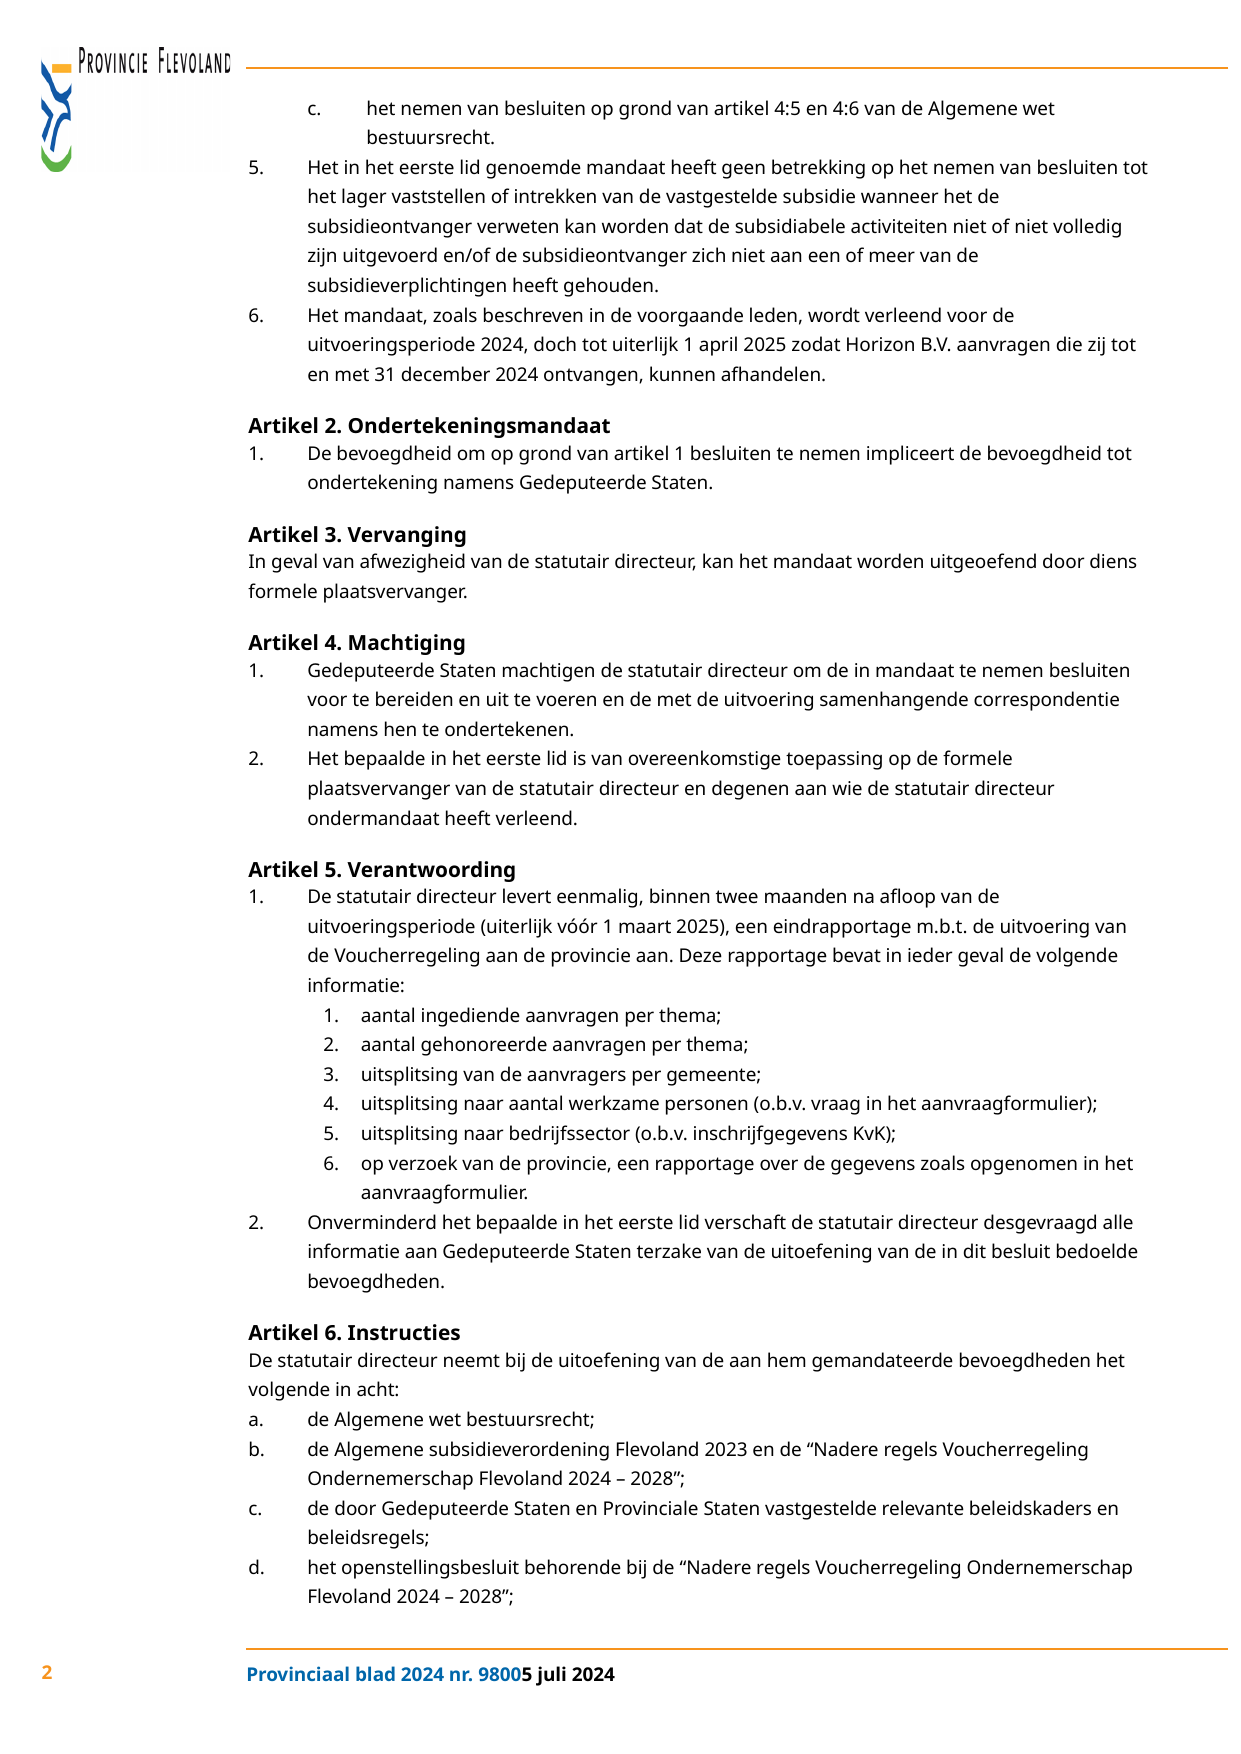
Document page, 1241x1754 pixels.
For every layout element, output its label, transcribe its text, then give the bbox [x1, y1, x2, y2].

list uitsplitsing naar bedrijfssector (o.b.v. inschrijfgegevens KvK); [323, 1120, 1152, 1146]
text Artikel 6. Instructies [248, 1318, 1152, 1347]
list Gedeputeerde Staten machtigen de statutair directeur om de in mandaat te nemen besluiten voor te bereiden en uit te voeren en de met de uitvoering samenhangende correspondentie namens hen te ondertekenen. [248, 657, 1152, 742]
picture [41, 47, 231, 172]
text De statutair directeur neemt bij de uitoefening van de aan hem gemandateerde bevoegdheden het volgende in acht: [248, 1347, 1152, 1402]
list aantal ingediende aanvragen per thema; [323, 1002, 1152, 1028]
list het nemen van besluiten op grond van artikel 4:5 en 4:6 van de Algemene wet bestuursrecht. [307, 95, 1152, 150]
text Artikel 4. Machtiging [248, 628, 1152, 657]
list de Algemene wet bestuursrecht; [248, 1406, 1152, 1432]
list de Algemene subsidieverordening Flevoland 2023 en de “Nadere regels Voucherregeling Ondernemerschap Flevoland 2024 – 2028”; [248, 1436, 1152, 1491]
text Artikel 5. Verantwoording [248, 855, 1152, 883]
list uitsplitsing naar aantal werkzame personen (o.b.v. vraag in het aanvraagformulier); [323, 1091, 1152, 1116]
text In geval van afwezigheid van de statutair directeur, kan het mandaat worden uitgeoefend door diens formele plaatsvervanger. [248, 548, 1152, 604]
list aantal gehonoreerde aanvragen per thema; [323, 1031, 1152, 1057]
list uitsplitsing van de aanvragers per gemeente; [323, 1061, 1152, 1087]
list De statutair directeur levert eenmalig, binnen twee maanden na afloop van de uitvoeringsperiode (uiterlijk vóór 1 maart 2025), een eindrapportage m.b.t. de uitvoering van de Voucherregeling aan de provincie aan. Deze rapportage bevat in ieder geval de volgende informatie: [248, 883, 1152, 998]
list De bevoegdheid om op grond van artikel 1 besluiten te nemen impliceert de bevoegdheid tot ondertekening namens Gedeputeerde Staten. [248, 440, 1152, 495]
text Artikel 3. Vervanging [248, 520, 1152, 548]
list de door Gedeputeerde Staten en Provinciale Staten vastgestelde relevante beleidskaders en beleidsregels; [248, 1495, 1152, 1550]
list het openstellingsbesluit behorende bij de “Nadere regels Voucherregeling Ondernemerschap Flevoland 2024 – 2028”; [248, 1554, 1152, 1609]
text Artikel 2. Ondertekeningsmandaat [248, 411, 1152, 440]
list Het in het eerste lid genoemde mandaat heeft geen betrekking op het nemen van besluiten tot het lager vaststellen of intrekken van de vastgestelde subsidie wanneer het de subsidieontvanger verweten kan worden dat de subsidiabele activiteiten niet of niet volledig zijn uitgevoerd en/of de subsidieontvanger zich niet aan een of meer van de subsidieverplichtingen heeft gehouden. [248, 154, 1152, 298]
list Het bepaalde in het eerste lid is van overeenkomstige toepassing op de formele plaatsvervanger van de statutair directeur en degenen aan wie de statutair directeur ondermandaat heeft verleend. [248, 746, 1152, 830]
list op verzoek van de provincie, een rapportage over de gegevens zoals opgenomen in het aanvraagformulier. [323, 1150, 1152, 1205]
list Onverminderd het bepaalde in het eerste lid verschaft de statutair directeur desgevraagd alle informatie aan Gedeputeerde Staten terzake van de uitoefening van de in dit besluit bedoelde bevoegdheden. [248, 1209, 1152, 1294]
list Het mandaat, zoals beschreven in de voorgaande leden, wordt verleend voor de uitvoeringsperiode 2024, doch tot uiterlijk 1 april 2025 zodat Horizon B.V. aanvragen die zij tot en met 31 december 2024 ontvangen, kunnen afhandelen. [248, 302, 1152, 387]
